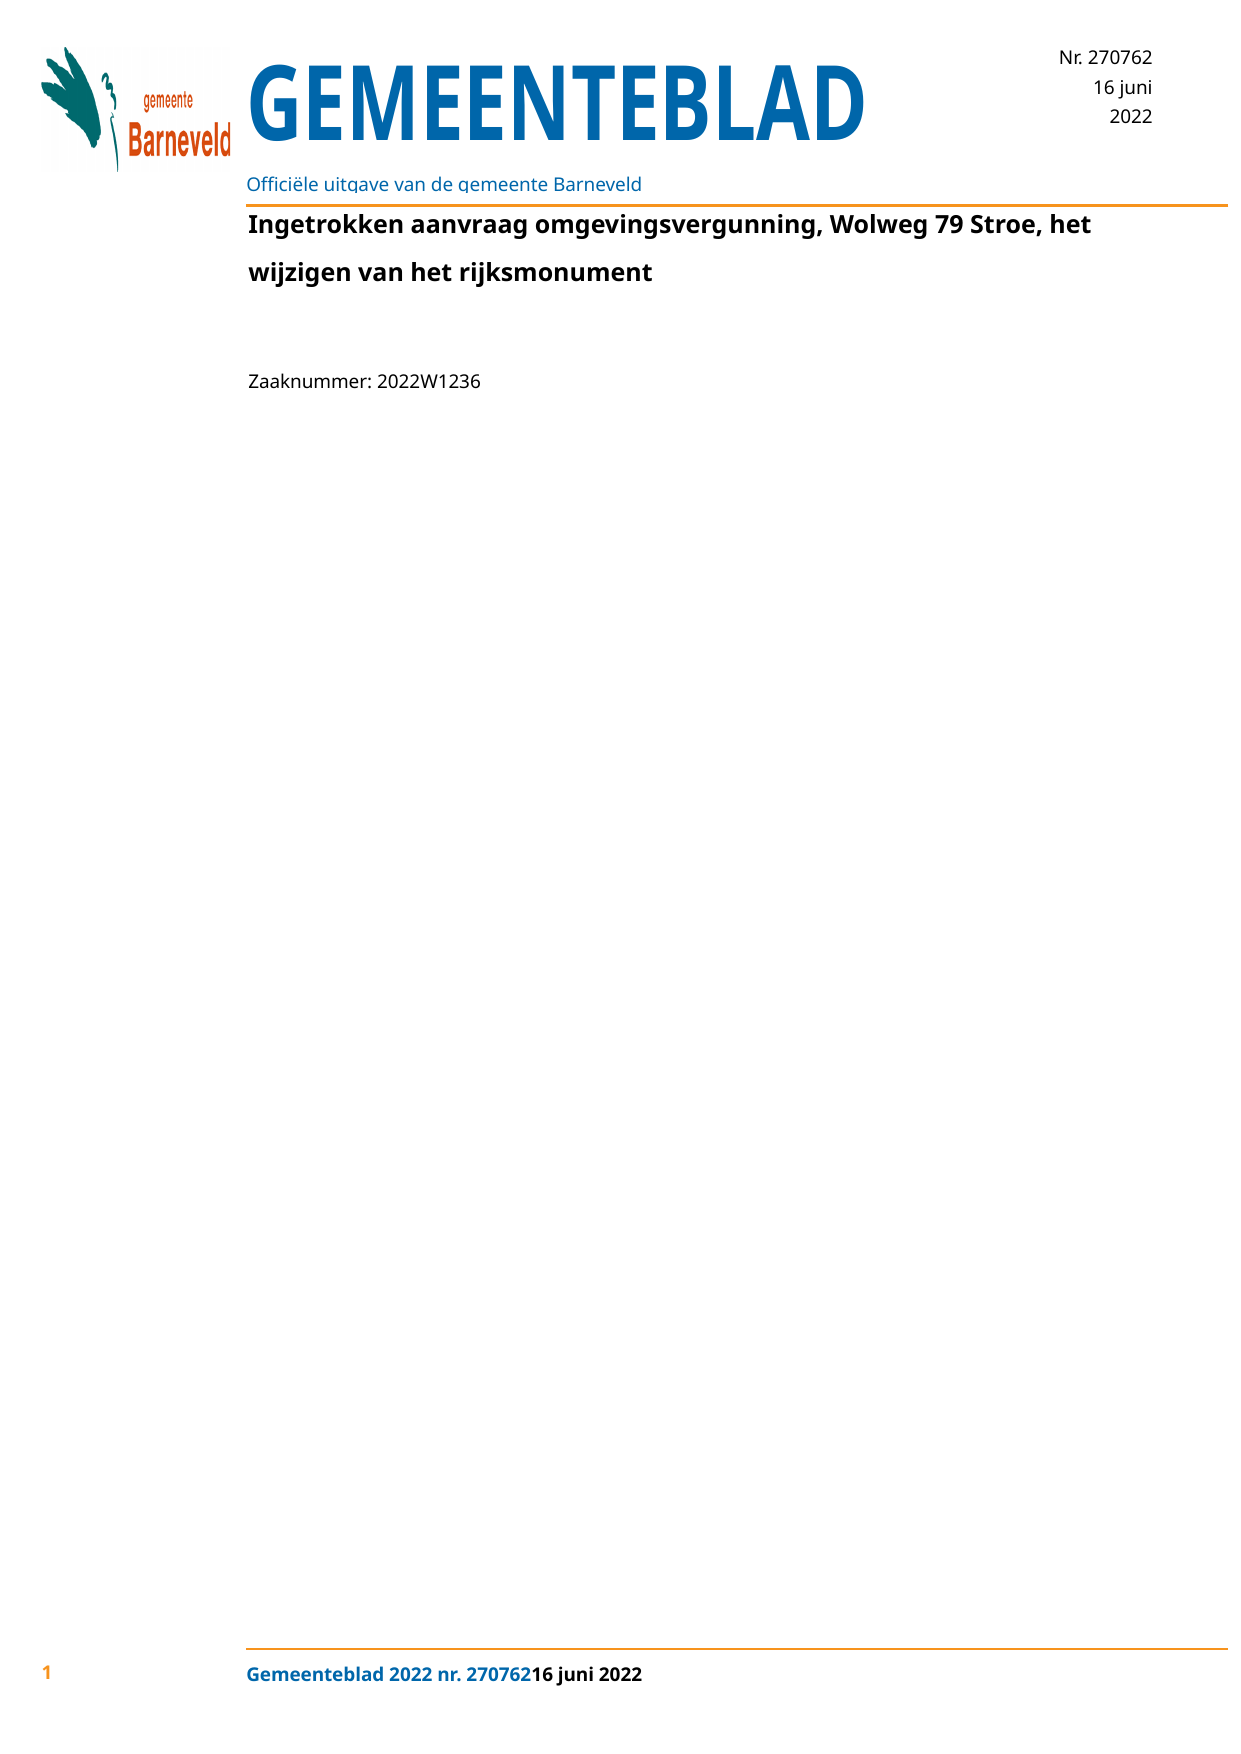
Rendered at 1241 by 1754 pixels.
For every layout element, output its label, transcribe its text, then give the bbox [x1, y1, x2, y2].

text Ingetrokken aanvraag omgevingsvergunning, Wolweg 79 Stroe, het wijzigen van het rijksmonument [248, 207, 1152, 288]
text Zaaknummer: 2022W1236 [248, 368, 1152, 394]
picture [41, 47, 231, 172]
